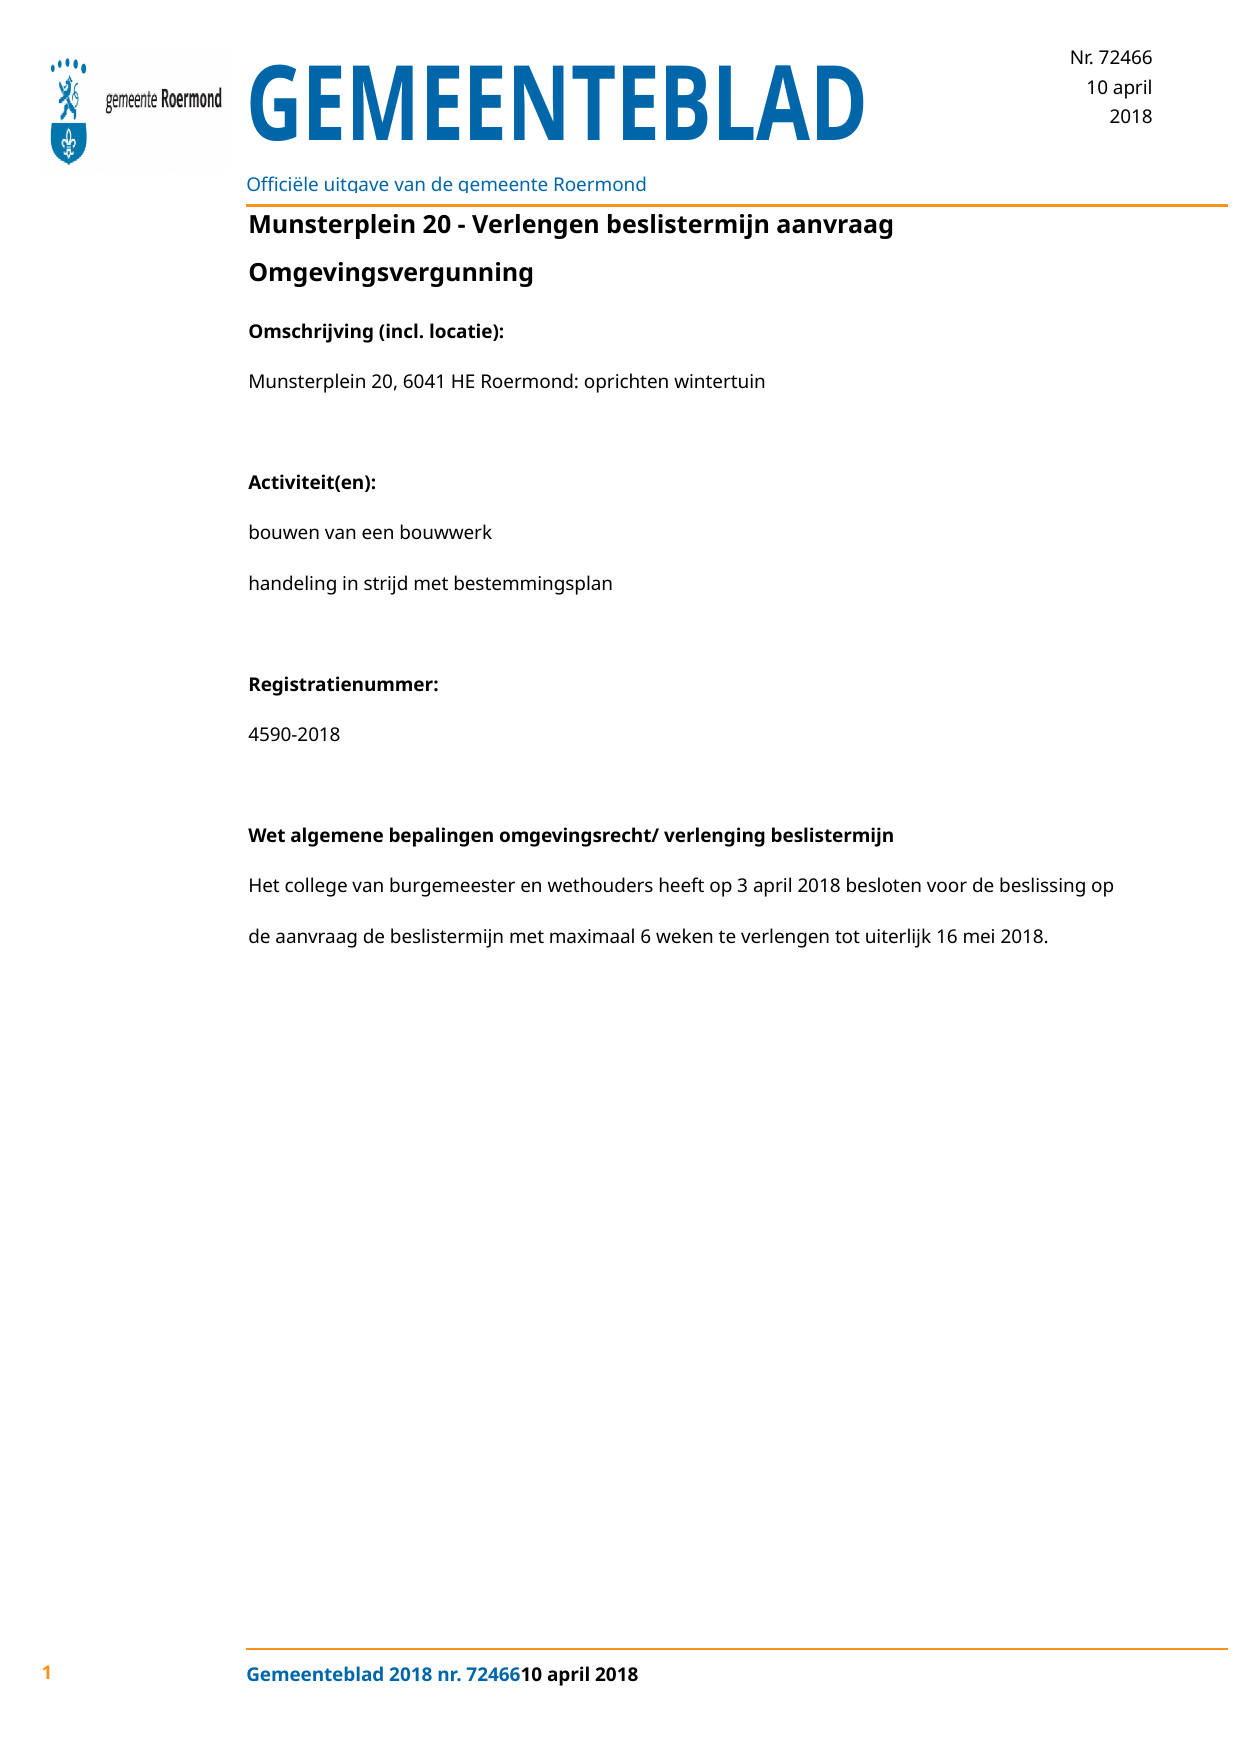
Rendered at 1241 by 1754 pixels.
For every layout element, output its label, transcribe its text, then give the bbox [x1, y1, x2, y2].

text handeling in strijd met bestemmingsplan [248, 570, 1152, 596]
text Munsterplein 20 - Verlengen beslistermijn aanvraag Omgevingsvergunning [248, 207, 1152, 288]
text Activiteit(en): [248, 469, 1152, 495]
text de aanvraag de beslistermijn met maximaal 6 weken te verlengen tot uiterlijk 16 mei 2018. [248, 923, 1152, 949]
text Registratienummer: [248, 671, 1152, 697]
text Omschrijving (incl. locatie): [248, 318, 1152, 344]
text Munsterplein 20, 6041 HE Roermond: oprichten wintertuin [248, 368, 1152, 394]
text 4590-2018 [248, 721, 1152, 747]
text bouwen van een bouwwerk [248, 519, 1152, 545]
picture [41, 47, 231, 172]
text Wet algemene bepalingen omgevingsrecht/ verlenging beslistermijn [248, 822, 1152, 848]
text Het college van burgemeester en wethouders heeft op 3 april 2018 besloten voor de beslissing op [248, 872, 1152, 898]
